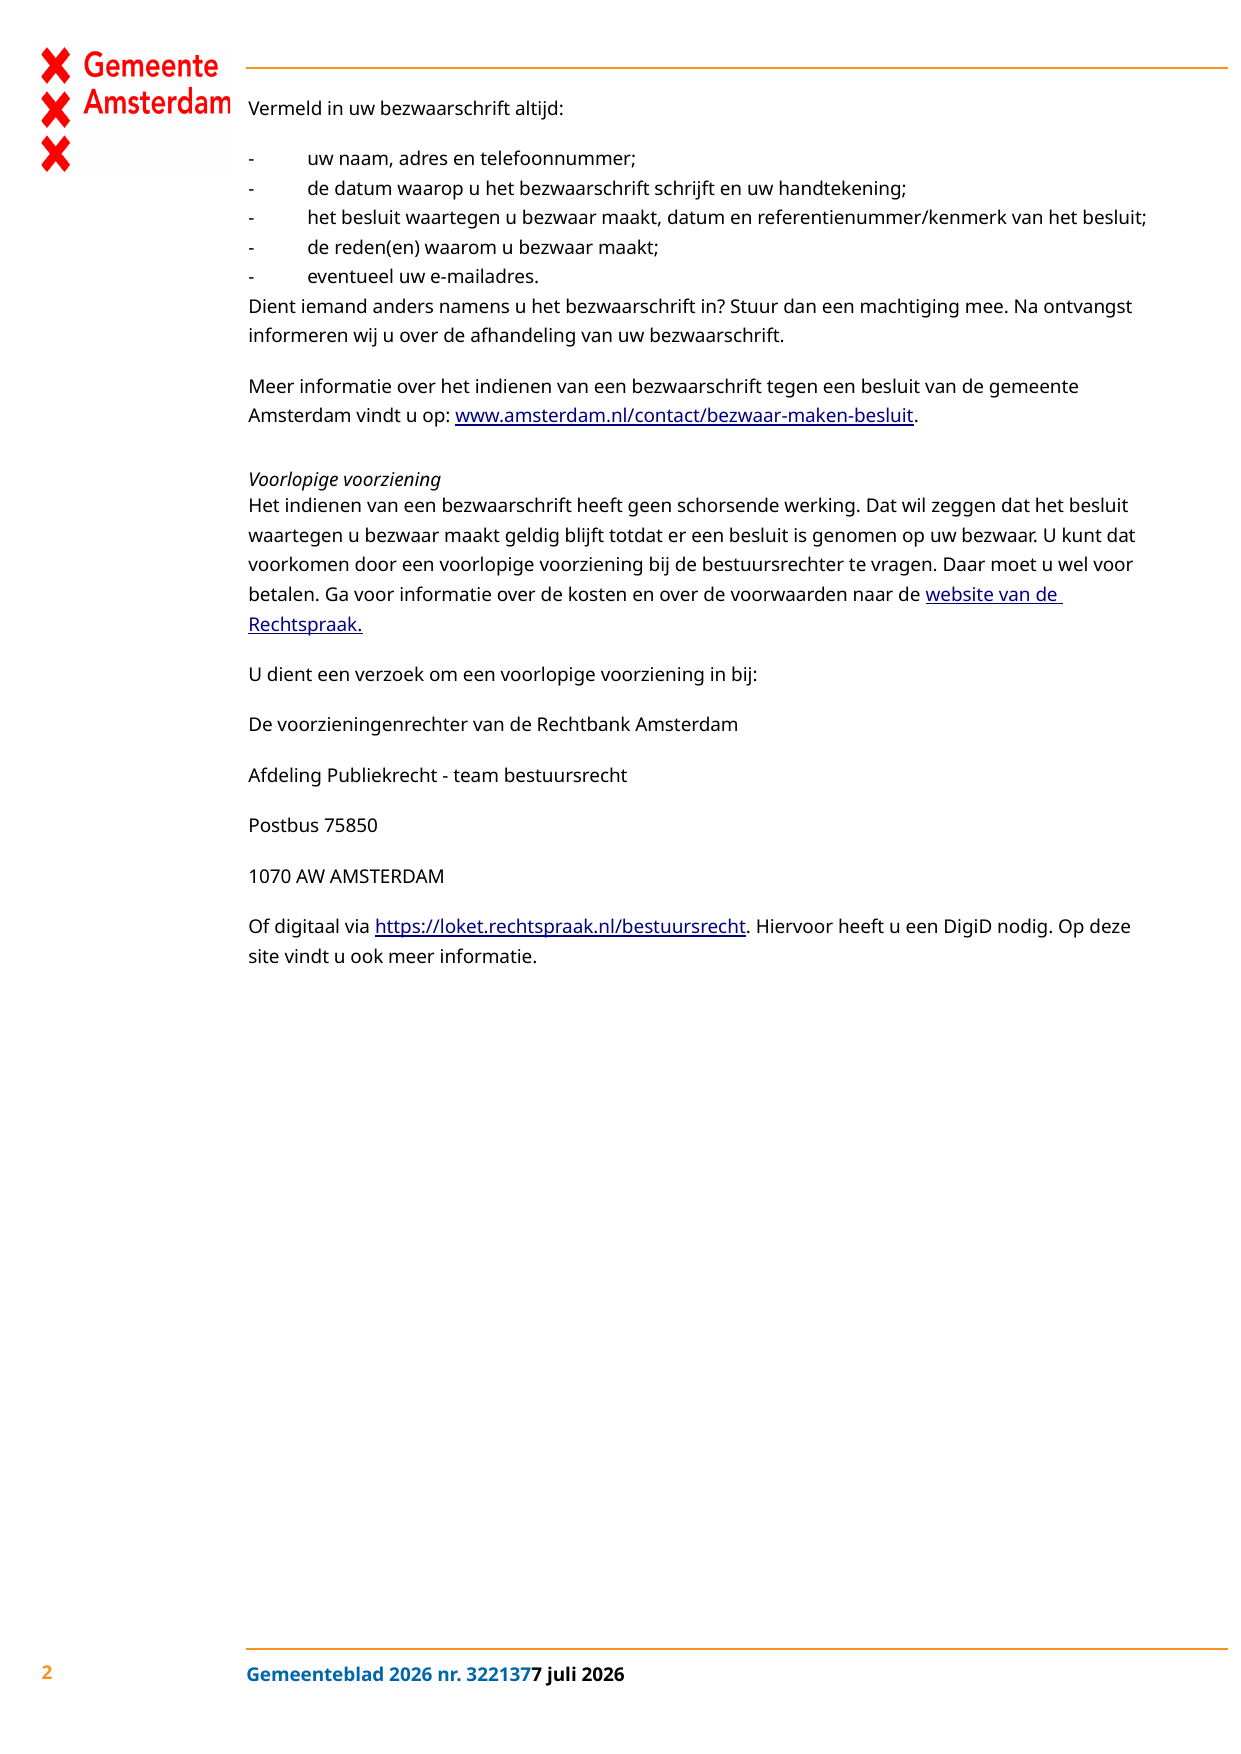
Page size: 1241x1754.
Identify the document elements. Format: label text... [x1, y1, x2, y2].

text 1070 AW AMSTERDAM [248, 863, 1152, 888]
list uw naam, adres en telefoonnummer; [248, 145, 1152, 171]
text De voorzieningenrechter van de Rechtbank Amsterdam [248, 712, 1152, 737]
text Postbus 75850 [248, 812, 1152, 838]
text Meer informatie over het indienen van een bezwaarschrift tegen een besluit van de gemeente Amsterdam vindt u op: www.amsterdam.nl/contact/bezwaar-maken-besluit. [248, 373, 1152, 428]
picture [41, 47, 231, 172]
list de reden(en) waarom u bezwaar maakt; [248, 234, 1152, 260]
list de datum waarop u het bezwaarschrift schrijft en uw handtekening; [248, 175, 1152, 201]
list eventueel uw e-mailadres. [248, 263, 1152, 289]
text Dient iemand anders namens u het bezwaarschrift in? Stuur dan een machtiging mee. Na ontvangst informeren wij u over de afhandeling van uw bezwaarschrift. [248, 293, 1152, 348]
text U dient een verzoek om een voorlopige voorziening in bij: [248, 661, 1152, 687]
text Vermeld in uw bezwaarschrift altijd: [248, 95, 1152, 121]
text Of digitaal via https://loket.rechtspraak.nl/bestuursrecht. Hiervoor heeft u een DigiD nodig. Op deze site vindt u ook meer informatie. [248, 913, 1152, 968]
text Afdeling Publiekrecht - team bestuursrecht [248, 762, 1152, 788]
text Voorlopige voorziening [248, 467, 1152, 492]
text Het indienen van een bezwaarschrift heeft geen schorsende werking. Dat wil zeggen dat het besluit waartegen u bezwaar maakt geldig blijft totdat er een besluit is genomen op uw bezwaar. U kunt dat voorkomen door een voorlopige voorziening bij de bestuursrechter te vragen. Daar moet u wel voor betalen. Ga voor informatie over de kosten en over de voorwaarden naar de website van de Rechtspraak. [248, 492, 1152, 636]
list het besluit waartegen u bezwaar maakt, datum en referentienummer/kenmerk van het besluit; [248, 204, 1152, 230]
